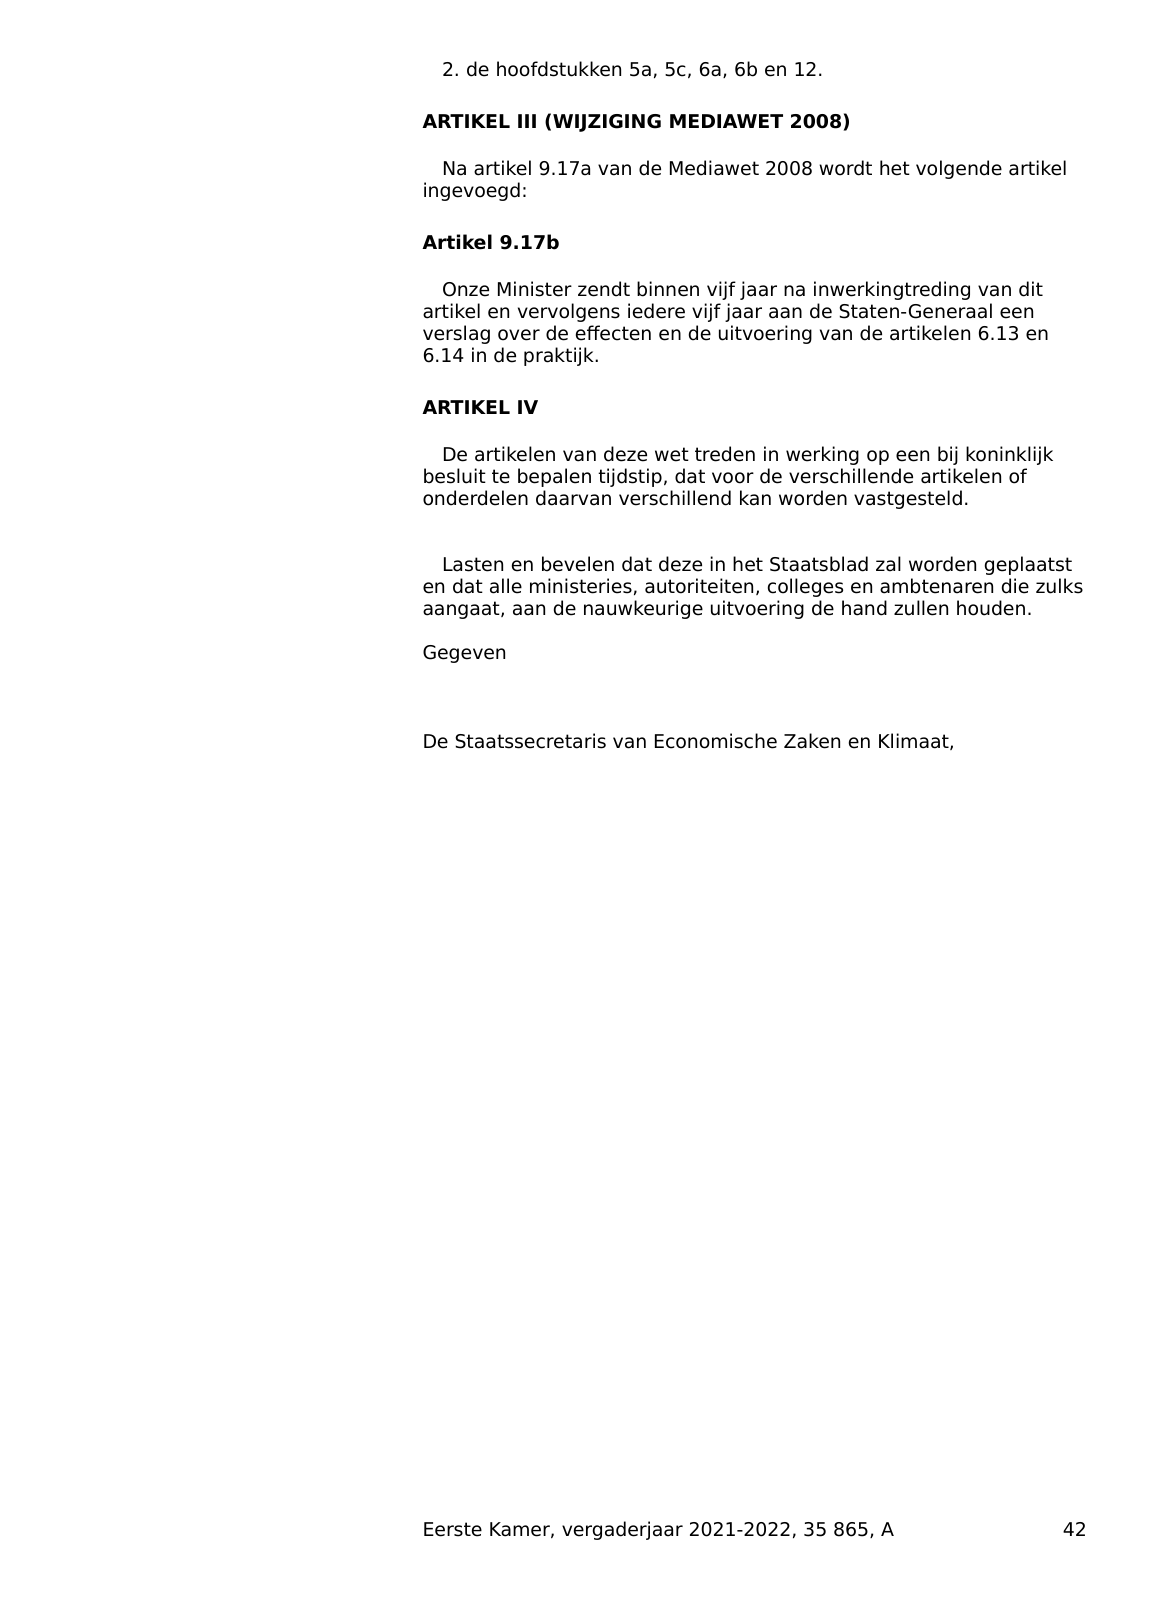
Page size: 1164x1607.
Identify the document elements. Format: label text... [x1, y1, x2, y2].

subtitle Artikel 9.17b [422, 232, 1087, 254]
text De Staatssecretaris van Economische Zaken en Klimaat, [422, 731, 1087, 753]
subtitle ARTIKEL III (WIJZIGING MEDIAWET 2008) [422, 111, 1087, 133]
text Onze Minister zendt binnen vijf jaar na inwerkingtreding van dit artikel en vervolgens iedere vijf jaar aan de Staten-Generaal een verslag over de effecten en de uitvoering van de artikelen 6.13 en 6.14 in de praktijk. [422, 279, 1087, 367]
text Gegeven [422, 642, 1087, 664]
subtitle ARTIKEL IV [422, 397, 1087, 419]
text 2. de hoofdstukken 5a, 5c, 6a, 6b en 12. [422, 59, 1087, 81]
text De artikelen van deze wet treden in werking op een bij koninklijk besluit te bepalen tijdstip, dat voor de verschillende artikelen of onderdelen daarvan verschillend kan worden vastgesteld. [422, 444, 1087, 510]
text Na artikel 9.17a van de Mediawet 2008 wordt het volgende artikel ingevoegd: [422, 158, 1087, 202]
text Lasten en bevelen dat deze in het Staatsblad zal worden geplaatst en dat alle ministeries, autoriteiten, colleges en ambtenaren die zulks aangaat, aan de nauwkeurige uitvoering de hand zullen houden. [422, 554, 1087, 620]
